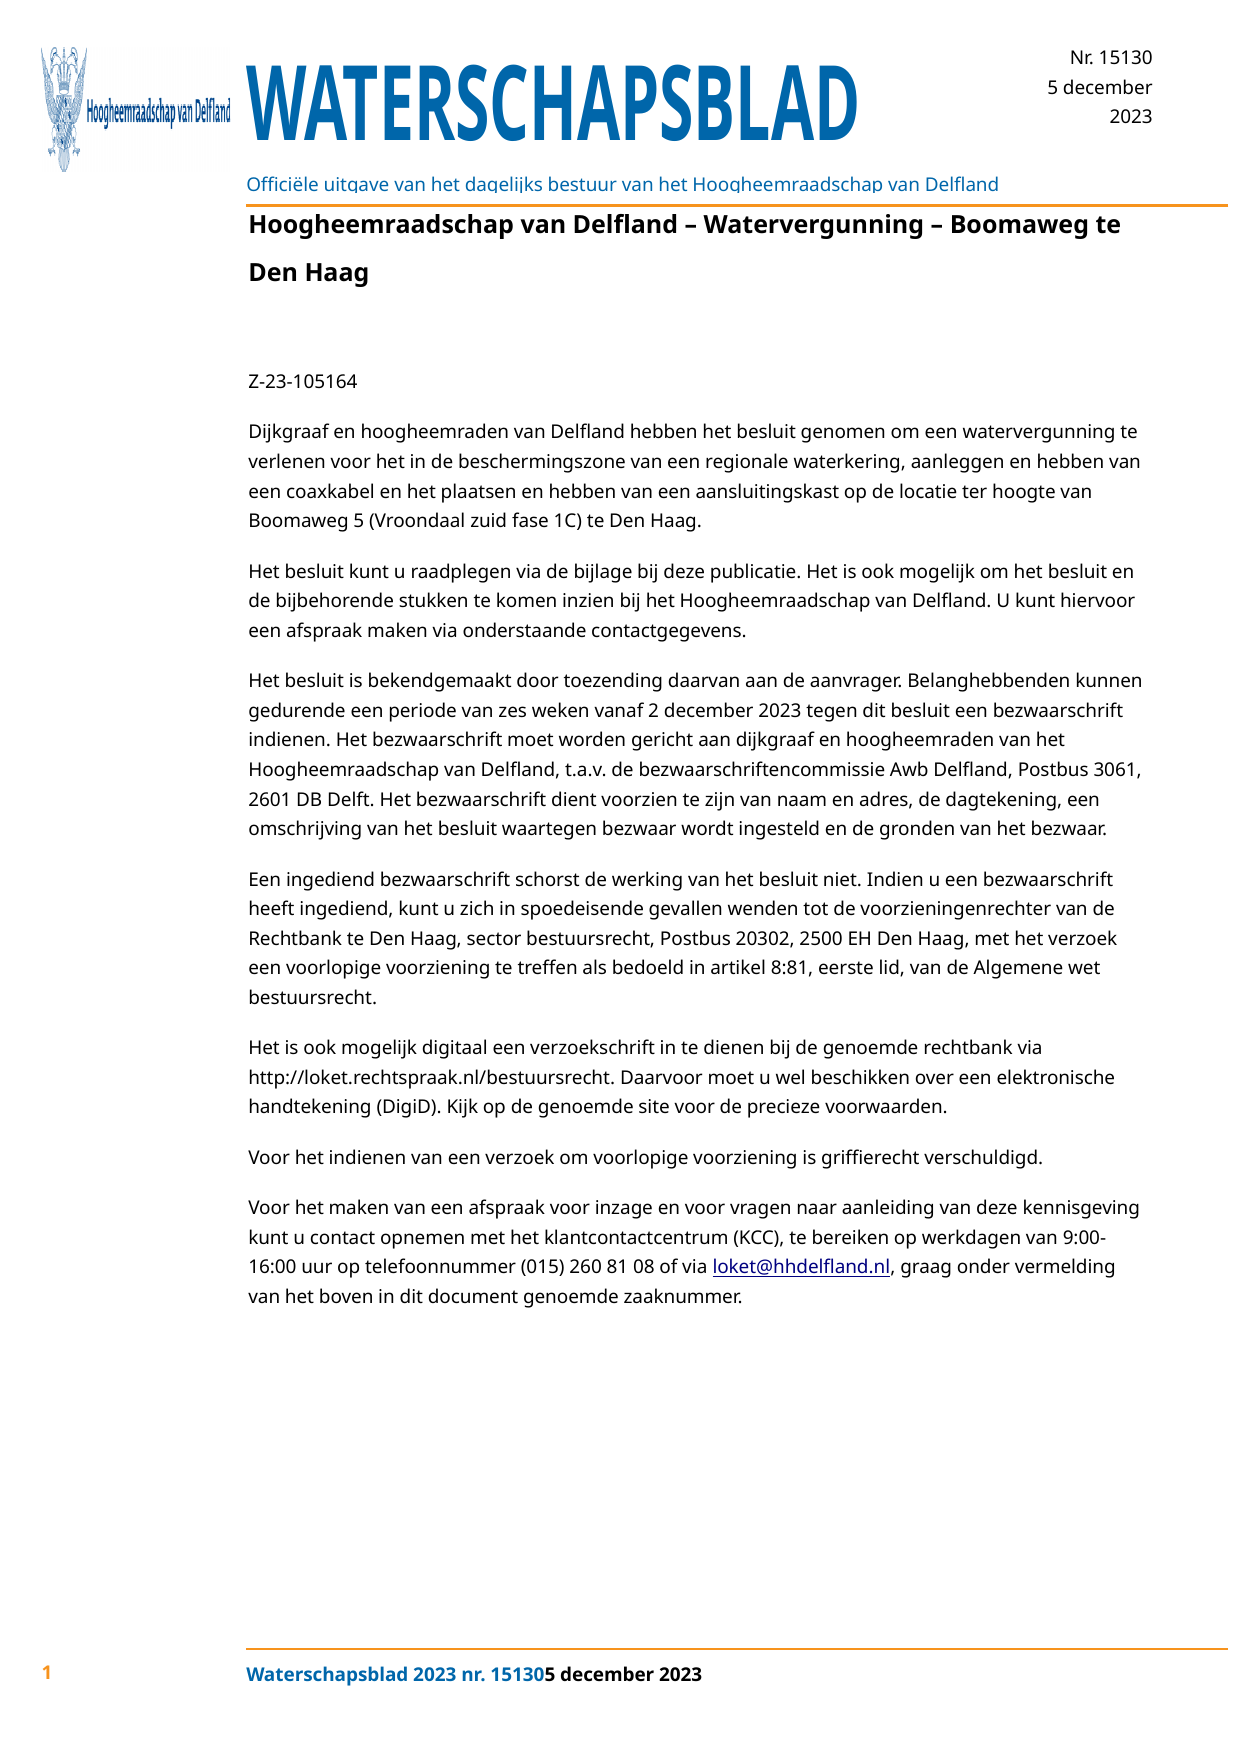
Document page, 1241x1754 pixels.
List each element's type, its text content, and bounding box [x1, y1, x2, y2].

text Z-23-105164 [248, 368, 1152, 394]
text Hoogheemraadschap van Delfland – Watervergunning – Boomaweg te Den Haag [248, 207, 1152, 288]
text Het is ook mogelijk digitaal een verzoekschrift in te dienen bij de genoemde rechtbank via http://loket.rechtspraak.nl/bestuursrecht. Daarvoor moet u wel beschikken over een elektronische handtekening (DigiD). Kijk op de genoemde site voor de precieze voorwaarden. [248, 1034, 1152, 1119]
text Dijkgraaf en hoogheemraden van Delfland hebben het besluit genomen om een watervergunning te verlenen voor het in de beschermingszone van een regionale waterkering, aanleggen en hebben van een coaxkabel en het plaatsen en hebben van een aansluitingskast op de locatie ter hoogte van Boomaweg 5 (Vroondaal zuid fase 1C) te Den Haag. [248, 419, 1152, 533]
text Een ingediend bezwaarschrift schorst de werking van het besluit niet. Indien u een bezwaarschrift heeft ingediend, kunt u zich in spoedeisende gevallen wenden tot de voorzieningenrechter van de Rechtbank te Den Haag, sector bestuursrecht, Postbus 20302, 2500 EH Den Haag, met het verzoek een voorlopige voorziening te treffen als bedoeld in artikel 8:81, eerste lid, van de Algemene wet bestuursrecht. [248, 866, 1152, 1010]
text Het besluit kunt u raadplegen via de bijlage bij deze publicatie. Het is ook mogelijk om het besluit en de bijbehorende stukken te komen inzien bij het Hoogheemraadschap van Delfland. U kunt hiervoor een afspraak maken via onderstaande contactgegevens. [248, 558, 1152, 643]
picture [41, 47, 231, 172]
text Voor het maken van een afspraak voor inzage en voor vragen naar aanleiding van deze kennisgeving kunt u contact opnemen met het klantcontactcentrum (KCC), te bereiken op werkdagen van 9:00-16:00 uur op telefoonnummer (015) 260 81 08 of via loket@hhdelfland.nl, graag onder vermelding van het boven in dit document genoemde zaaknummer. [248, 1194, 1152, 1309]
text Voor het indienen van een verzoek om voorlopige voorziening is griffierecht verschuldigd. [248, 1144, 1152, 1170]
text Het besluit is bekendgemaakt door toezending daarvan aan de aanvrager. Belanghebbenden kunnen gedurende een periode van zes weken vanaf 2 december 2023 tegen dit besluit een bezwaarschrift indienen. Het bezwaarschrift moet worden gericht aan dijkgraaf en hoogheemraden van het Hoogheemraadschap van Delfland, t.a.v. de bezwaarschriftencommissie Awb Delfland, Postbus 3061, 2601 DB Delft. Het bezwaarschrift dient voorzien te zijn van naam en adres, de dagtekening, een omschrijving van het besluit waartegen bezwaar wordt ingesteld en de gronden van het bezwaar. [248, 667, 1152, 841]
